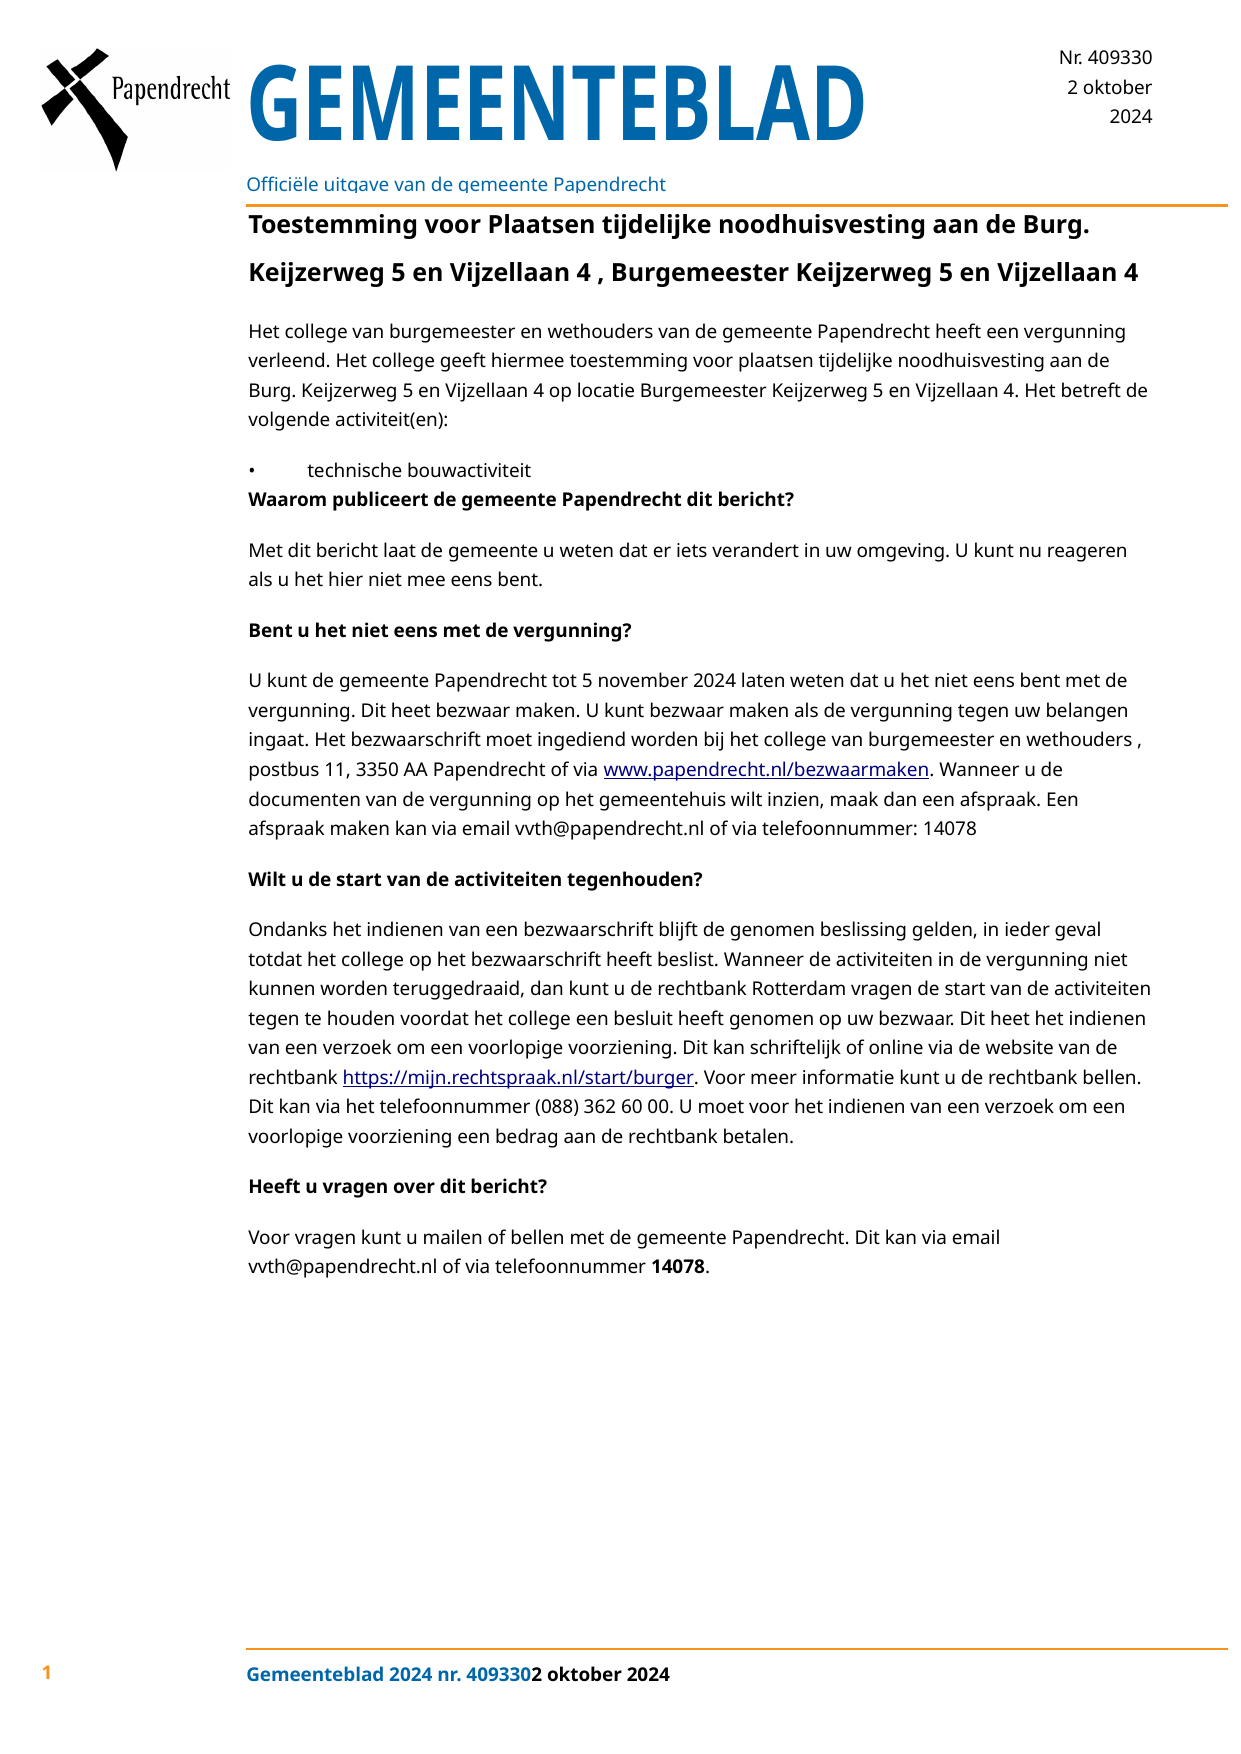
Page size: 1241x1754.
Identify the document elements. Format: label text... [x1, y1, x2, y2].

text Waarom publiceert de gemeente Papendrecht dit bericht? [248, 487, 1152, 512]
text Heeft u vragen over dit bericht? [248, 1174, 1152, 1199]
text Toestemming voor Plaatsen tijdelijke noodhuisvesting aan de Burg. Keijzerweg 5 en Vijzellaan 4 , Burgemeester Keijzerweg 5 en Vijzellaan 4 [248, 207, 1152, 288]
text Ondanks het indienen van een bezwaarschrift blijft de genomen beslissing gelden, in ieder geval totdat het college op het bezwaarschrift heeft beslist. Wanneer de activiteiten in de vergunning niet kunnen worden teruggedraaid, dan kunt u de rechtbank Rotterdam vragen de start van de activiteiten tegen te houden voordat het college een besluit heeft genomen op uw bezwaar. Dit heet het indienen van een verzoek om een voorlopige voorziening. Dit kan schriftelijk of online via de website van de rechtbank https://mijn.rechtspraak.nl/start/burger. Voor meer informatie kunt u de rechtbank bellen. Dit kan via het telefoonnummer (088) 362 60 00. U moet voor het indienen van een verzoek om een voorlopige voorziening een bedrag aan de rechtbank betalen. [248, 916, 1152, 1149]
text Wilt u de start van de activiteiten tegenhouden? [248, 866, 1152, 892]
picture [41, 47, 231, 172]
text Met dit bericht laat de gemeente u weten dat er iets verandert in uw omgeving. U kunt nu reageren als u het hier niet mee eens bent. [248, 537, 1152, 592]
text Bent u het niet eens met de vergunning? [248, 617, 1152, 643]
text U kunt de gemeente Papendrecht tot 5 november 2024 laten weten dat u het niet eens bent met de vergunning. Dit heet bezwaar maken. U kunt bezwaar maken als de vergunning tegen uw belangen ingaat. Het bezwaarschrift moet ingediend worden bij het college van burgemeester en wethouders , postbus 11, 3350 AA Papendrecht of via www.papendrecht.nl/bezwaarmaken. Wanneer u de documenten van de vergunning op het gemeentehuis wilt inzien, maak dan een afspraak. Een afspraak maken kan via email vvth@papendrecht.nl of via telefoonnummer: 14078 [248, 667, 1152, 841]
list technische bouwactiviteit [248, 457, 1152, 483]
text Voor vragen kunt u mailen of bellen met de gemeente Papendrecht. Dit kan via email vvth@papendrecht.nl of via telefoonnummer 14078. [248, 1224, 1152, 1279]
text Het college van burgemeester en wethouders van de gemeente Papendrecht heeft een vergunning verleend. Het college geeft hiermee toestemming voor plaatsen tijdelijke noodhuisvesting aan de Burg. Keijzerweg 5 en Vijzellaan 4 op locatie Burgemeester Keijzerweg 5 en Vijzellaan 4. Het betreft de volgende activiteit(en): [248, 318, 1152, 432]
